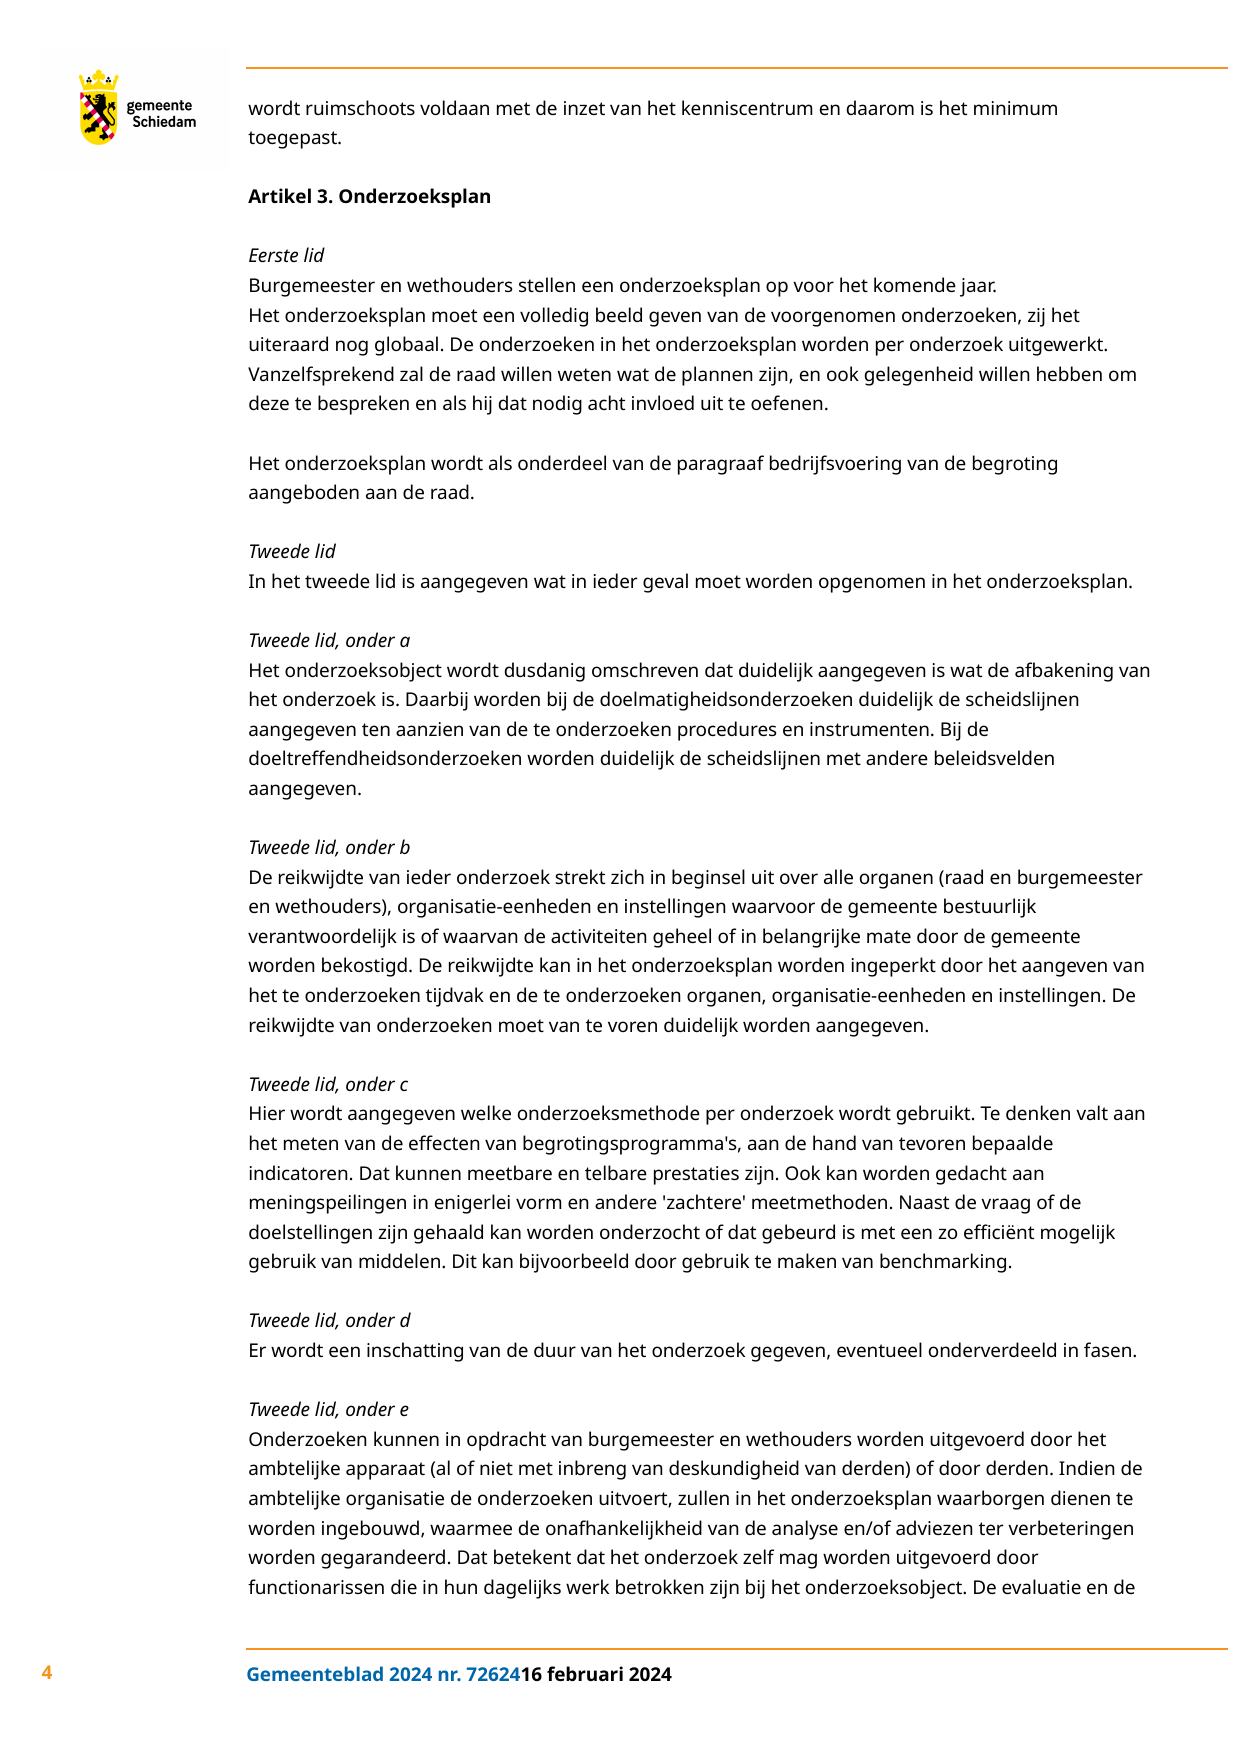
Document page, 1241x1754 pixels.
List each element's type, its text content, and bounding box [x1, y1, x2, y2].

text Tweede lid, onder b [248, 834, 1152, 860]
text Het onderzoeksobject wordt dusdanig omschreven dat duidelijk aangegeven is wat de afbakening van het onderzoek is. Daarbij worden bij de doelmatigheidsonderzoeken duidelijk de scheidslijnen aangegeven ten aanzien van de te onderzoeken procedures en instrumenten. Bij de doeltreffendheidsonderzoeken worden duidelijk de scheidslijnen met andere beleidsvelden aangegeven. [248, 657, 1152, 801]
text Tweede lid, onder e [248, 1396, 1152, 1422]
text Tweede lid, onder d [248, 1308, 1152, 1333]
text In het tweede lid is aangegeven wat in ieder geval moet worden opgenomen in het onderzoeksplan. [248, 568, 1152, 594]
text Er wordt een inschatting van de duur van het onderzoek gegeven, eventueel onderverdeeld in fasen. [248, 1337, 1152, 1363]
text Artikel 3. Onderzoeksplan [248, 183, 1152, 209]
picture [41, 47, 231, 172]
text Tweede lid, onder c [248, 1071, 1152, 1097]
text Het onderzoeksplan wordt als onderdeel van de paragraaf bedrijfsvoering van de begroting aangeboden aan de raad. [248, 450, 1152, 505]
text Hier wordt aangegeven welke onderzoeksmethode per onderzoek wordt gebruikt. Te denken valt aan het meten van de effecten van begrotingsprogramma's, aan de hand van tevoren bepaalde indicatoren. Dat kunnen meetbare en telbare prestaties zijn. Ook kan worden gedacht aan meningspeilingen in enigerlei vorm en andere 'zachtere' meetmethoden. Naast de vraag of de doelstellingen zijn gehaald kan worden onderzocht of dat gebeurd is met een zo efficiënt mogelijk gebruik van middelen. Dit kan bijvoorbeeld door gebruik te maken van benchmarking. [248, 1101, 1152, 1274]
text wordt ruimschoots voldaan met de inzet van het kenniscentrum en daarom is het minimum toegepast. [248, 95, 1152, 150]
text Onderzoeken kunnen in opdracht van burgemeester en wethouders worden uitgevoerd door het ambtelijke apparaat (al of niet met inbreng van deskundigheid van derden) of door derden. Indien de ambtelijke organisatie de onderzoeken uitvoert, zullen in het onderzoeksplan waarborgen dienen te worden ingebouwd, waarmee de onafhankelijkheid van de analyse en/of adviezen ter verbeteringen worden gegarandeerd. Dat betekent dat het onderzoek zelf mag worden uitgevoerd door functionarissen die in hun dagelijks werk betrokken zijn bij het onderzoeksobject. De evaluatie en de [248, 1426, 1152, 1600]
text Vanzelfsprekend zal de raad willen weten wat de plannen zijn, en ook gelegenheid willen hebben om deze te bespreken en als hij dat nodig acht invloed uit te oefenen. [248, 361, 1152, 416]
text Burgemeester en wethouders stellen een onderzoeksplan op voor het komende jaar. [248, 272, 1152, 298]
text Eerste lid [248, 243, 1152, 268]
text De reikwijdte van ieder onderzoek strekt zich in beginsel uit over alle organen (raad en burgemeester en wethouders), organisatie-eenheden en instellingen waarvoor de gemeente bestuurlijk verantwoordelijk is of waarvan de activiteiten geheel of in belangrijke mate door de gemeente worden bekostigd. De reikwijdte kan in het onderzoeksplan worden ingeperkt door het aangeven van het te onderzoeken tijdvak en de te onderzoeken organen, organisatie-eenheden en instellingen. De reikwijdte van onderzoeken moet van te voren duidelijk worden aangegeven. [248, 864, 1152, 1038]
text Tweede lid [248, 538, 1152, 564]
text Het onderzoeksplan moet een volledig beeld geven van de voorgenomen onderzoeken, zij het uiteraard nog globaal. De onderzoeken in het onderzoeksplan worden per onderzoek uitgewerkt. [248, 302, 1152, 357]
text Tweede lid, onder a [248, 627, 1152, 653]
